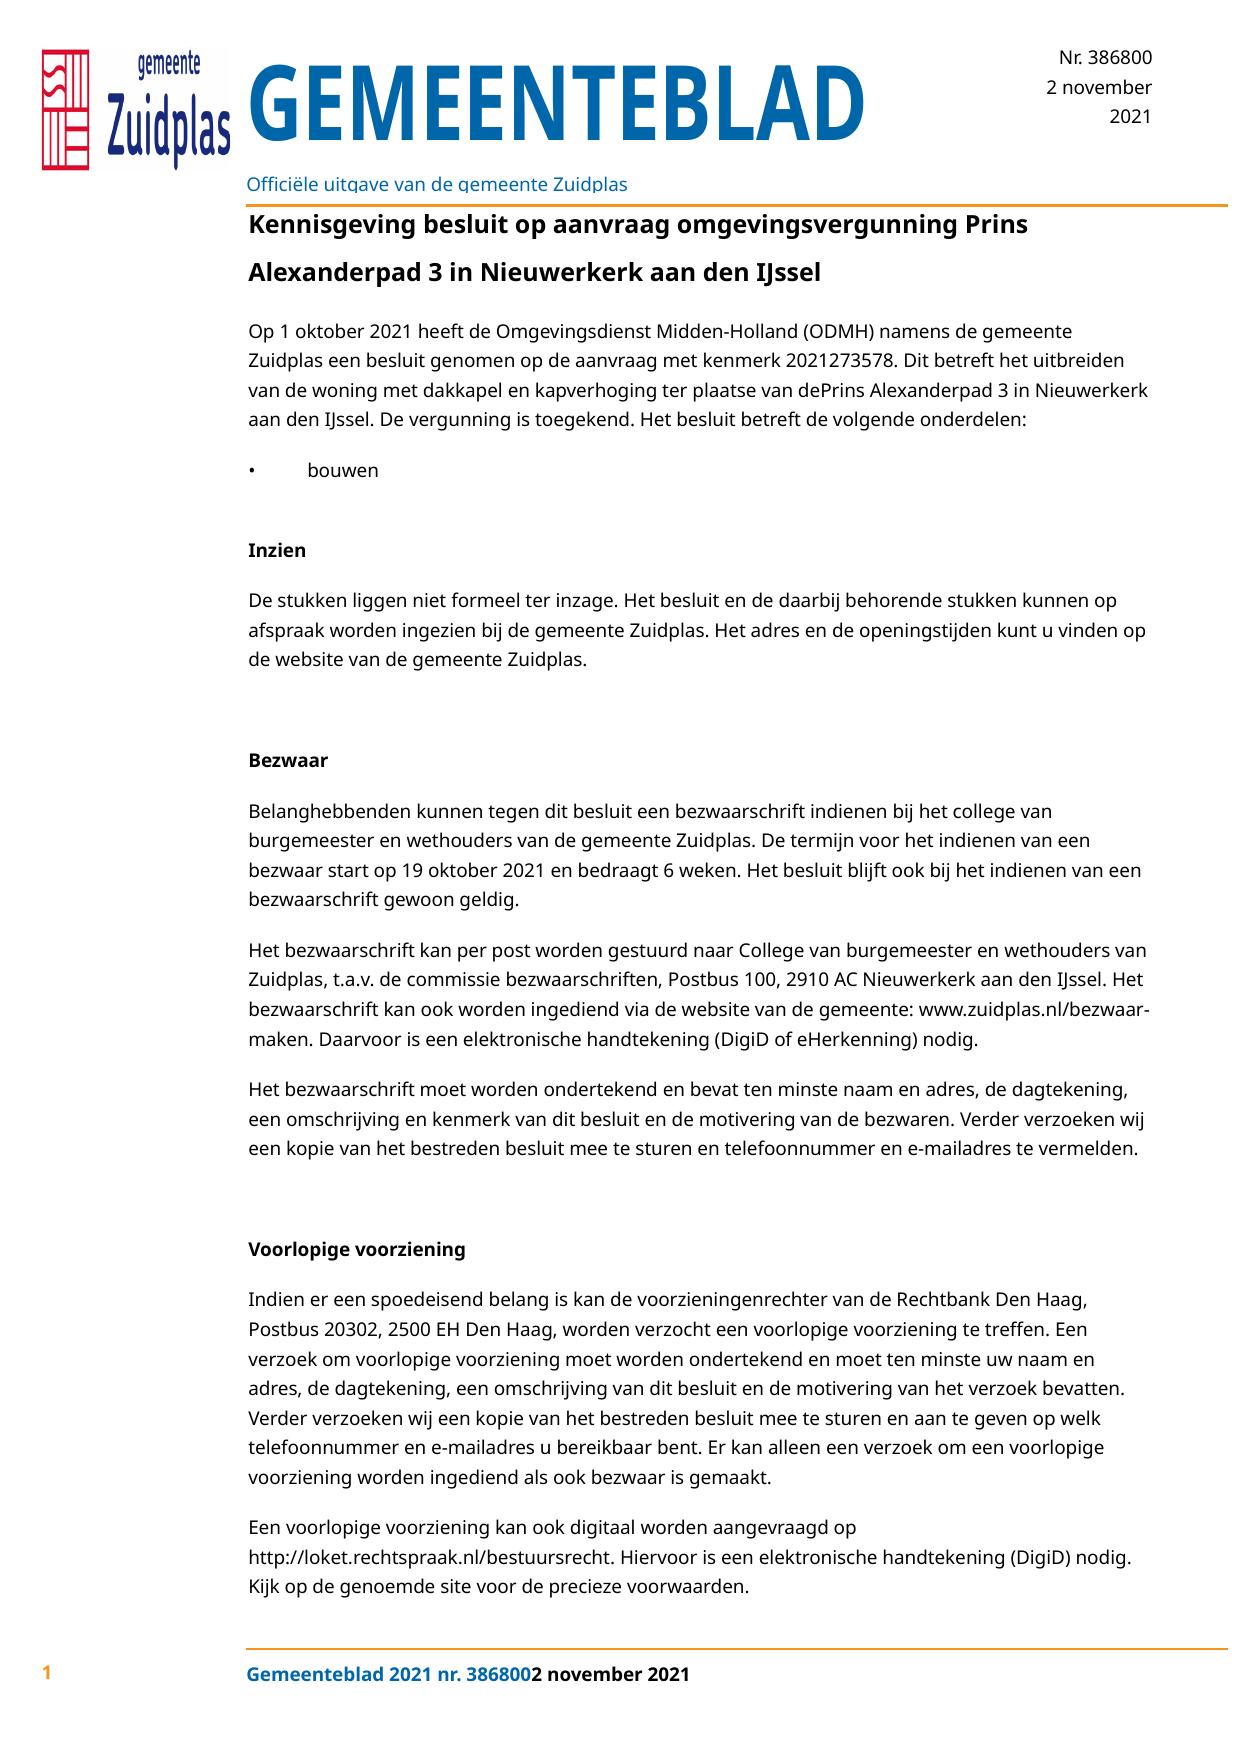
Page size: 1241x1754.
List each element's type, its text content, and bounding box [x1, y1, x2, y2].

text Belanghebbenden kunnen tegen dit besluit een bezwaarschrift indienen bij het college van burgemeester en wethouders van de gemeente Zuidplas. De termijn voor het indienen van een bezwaar start op 19 oktober 2021 en bedraagt 6 weken. Het besluit blijft ook bij het indienen van een bezwaarschrift gewoon geldig. [248, 798, 1152, 912]
text Inzien [248, 537, 1152, 563]
text Kennisgeving besluit op aanvraag omgevingsvergunning Prins Alexanderpad 3 in Nieuwerkerk aan den IJssel [248, 207, 1152, 288]
text Een voorlopige voorziening kan ook digitaal worden aangevraagd op http://loket.rechtspraak.nl/bestuursrecht. Hiervoor is een elektronische handtekening (DigiD) nodig. Kijk op de genoemde site voor de precieze voorwaarden. [248, 1514, 1152, 1599]
text Bezwaar [248, 747, 1152, 773]
text Voorlopige voorziening [248, 1236, 1152, 1262]
picture [41, 47, 231, 172]
text Op 1 oktober 2021 heeft de Omgevingsdienst Midden-Holland (ODMH) namens de gemeente Zuidplas een besluit genomen op de aanvraag met kenmerk 2021273578. Dit betreft het uitbreiden van de woning met dakkapel en kapverhoging ter plaatse van dePrins Alexanderpad 3 in Nieuwerkerk aan den IJssel. De vergunning is toegekend. Het besluit betreft de volgende onderdelen: [248, 318, 1152, 432]
text De stukken liggen niet formeel ter inzage. Het besluit en de daarbij behorende stukken kunnen op afspraak worden ingezien bij de gemeente Zuidplas. Het adres en de openingstijden kunt u vinden op de website van de gemeente Zuidplas. [248, 587, 1152, 672]
text Het bezwaarschrift kan per post worden gestuurd naar College van burgemeester en wethouders van Zuidplas, t.a.v. de commissie bezwaarschriften, Postbus 100, 2910 AC Nieuwerkerk aan den IJssel. Het bezwaarschrift kan ook worden ingediend via de website van de gemeente: www.zuidplas.nl/bezwaar-maken. Daarvoor is een elektronische handtekening (DigiD of eHerkenning) nodig. [248, 937, 1152, 1052]
list bouwen [248, 457, 1152, 483]
text Het bezwaarschrift moet worden ondertekend en bevat ten minste naam en adres, de dagtekening, een omschrijving en kenmerk van dit besluit en de motivering van de bezwaren. Verder verzoeken wij een kopie van het bestreden besluit mee te sturen en telefoonnummer en e-mailadres te vermelden. [248, 1076, 1152, 1161]
text Indien er een spoedeisend belang is kan de voorzieningenrechter van de Rechtbank Den Haag, Postbus 20302, 2500 EH Den Haag, worden verzocht een voorlopige voorziening te treffen. Een verzoek om voorlopige voorziening moet worden ondertekend en moet ten minste uw naam en adres, de dagtekening, een omschrijving van dit besluit en de motivering van het verzoek bevatten. Verder verzoeken wij een kopie van het bestreden besluit mee te sturen en aan te geven op welk telefoonnummer en e-mailadres u bereikbaar bent. Er kan alleen een verzoek om een voorlopige voorziening worden ingediend als ook bezwaar is gemaakt. [248, 1287, 1152, 1490]
